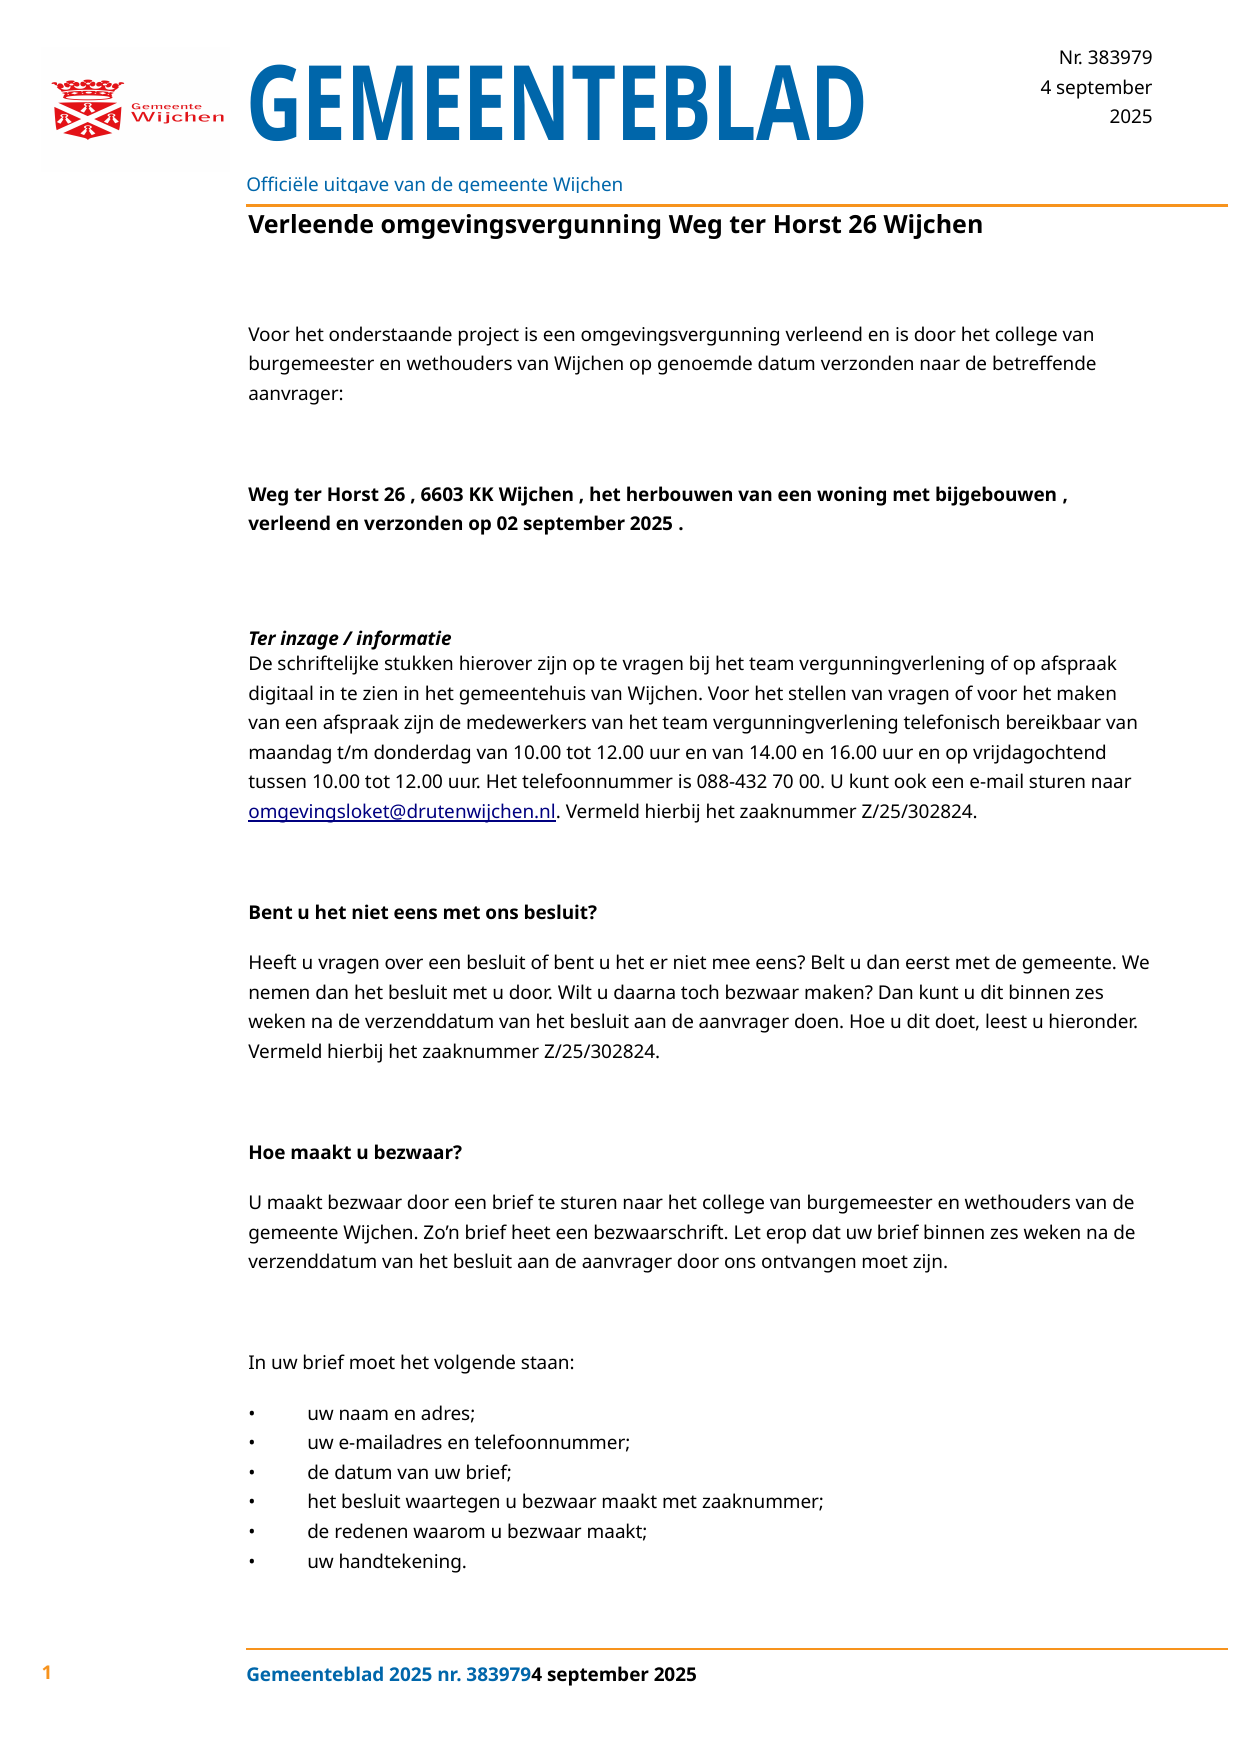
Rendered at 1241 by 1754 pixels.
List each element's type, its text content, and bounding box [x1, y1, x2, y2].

text Voor het onderstaande project is een omgevingsvergunning verleend en is door het college van burgemeester en wethouders van Wijchen op genoemde datum verzonden naar de betreffende aanvrager: [248, 321, 1152, 406]
picture [41, 47, 231, 172]
list uw handtekening. [248, 1548, 1152, 1574]
text Bent u het niet eens met ons besluit? [248, 899, 1152, 925]
text Heeft u vragen over een besluit of bent u het er niet mee eens? Belt u dan eerst met de gemeente. We nemen dan het besluit met u door. Wilt u daarna toch bezwaar maken? Dan kunt u dit binnen zes weken na de verzenddatum van het besluit aan de aanvrager doen. Hoe u dit doet, leest u hieronder. Vermeld hierbij het zaaknummer Z/25/302824. [248, 949, 1152, 1064]
text De schriftelijke stukken hierover zijn op te vragen bij het team vergunningverlening of op afspraak digitaal in te zien in het gemeentehuis van Wijchen. Voor het stellen van vragen of voor het maken van een afspraak zijn de medewerkers van het team vergunningverlening telefonisch bereikbaar van maandag t/m donderdag van 10.00 tot 12.00 uur en van 14.00 en 16.00 uur en op vrijdagochtend tussen 10.00 tot 12.00 uur. Het telefoonnummer is 088-432 70 00. U kunt ook een e-mail sturen naar omgevingsloket@drutenwijchen.nl. Vermeld hierbij het zaaknummer Z/25/302824. [248, 650, 1152, 824]
text U maakt bezwaar door een brief te sturen naar het college van burgemeester en wethouders van de gemeente Wijchen. Zo’n brief heet een bezwaarschrift. Let erop dat uw brief binnen zes weken na de verzenddatum van het besluit aan de aanvrager door ons ontvangen moet zijn. [248, 1189, 1152, 1274]
list de datum van uw brief; [248, 1459, 1152, 1485]
text Weg ter Horst 26 , 6603 KK Wijchen , het herbouwen van een woning met bijgebouwen , verleend en verzonden op 02 september 2025 . [248, 481, 1152, 536]
list uw e-mailadres en telefoonnummer; [248, 1429, 1152, 1455]
list het besluit waartegen u bezwaar maakt met zaaknummer; [248, 1489, 1152, 1514]
text Verleende omgevingsvergunning Weg ter Horst 26 Wijchen [248, 207, 1152, 241]
list de redenen waarom u bezwaar maakt; [248, 1518, 1152, 1544]
text Hoe maakt u bezwaar? [248, 1139, 1152, 1165]
text In uw brief moet het volgende staan: [248, 1349, 1152, 1375]
list uw naam en adres; [248, 1400, 1152, 1426]
text Ter inzage / informatie [248, 625, 1152, 650]
